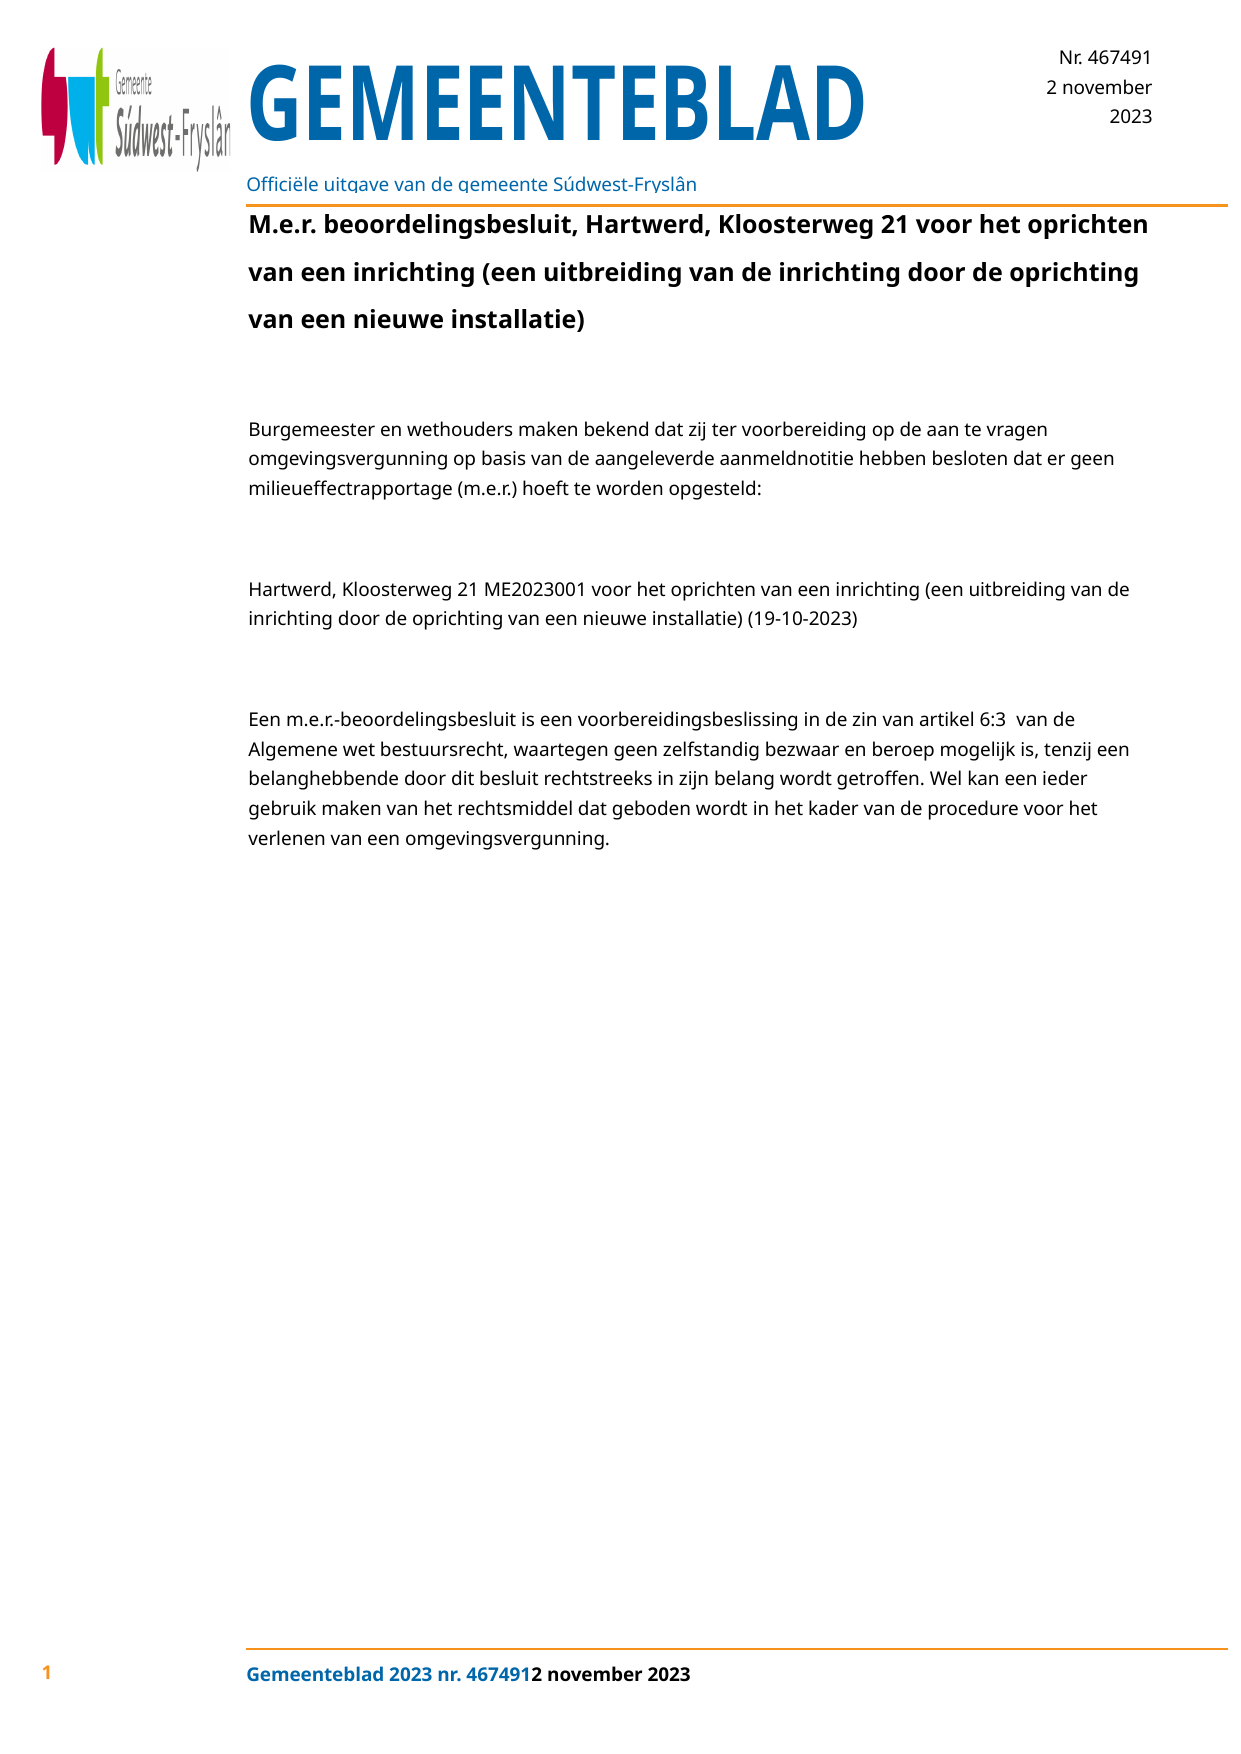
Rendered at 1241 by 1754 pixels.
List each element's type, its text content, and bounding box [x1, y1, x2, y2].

picture [41, 47, 231, 172]
text Een m.e.r.-beoordelingsbesluit is een voorbereidingsbeslissing in de zin van artikel 6:3 van de Algemene wet bestuursrecht, waartegen geen zelfstandig bezwaar en beroep mogelijk is, tenzij een belanghebbende door dit besluit rechtstreeks in zijn belang wordt getroffen. Wel kan een ieder gebruik maken van het rechtsmiddel dat geboden wordt in het kader van de procedure voor het verlenen van een omgevingsvergunning. [248, 706, 1152, 850]
text Burgemeester en wethouders maken bekend dat zij ter voorbereiding op de aan te vragen omgevingsvergunning op basis van de aangeleverde aanmeldnotitie hebben besloten dat er geen milieueffectrapportage (m.e.r.) hoeft te worden opgesteld: [248, 416, 1152, 501]
text Hartwerd, Kloosterweg 21 ME2023001 voor het oprichten van een inrichting (een uitbreiding van de inrichting door de oprichting van een nieuwe installatie) (19-10-2023) [248, 576, 1152, 631]
text M.e.r. beoordelingsbesluit, Hartwerd, Kloosterweg 21 voor het oprichten van een inrichting (een uitbreiding van de inrichting door de oprichting van een nieuwe installatie) [248, 207, 1152, 336]
